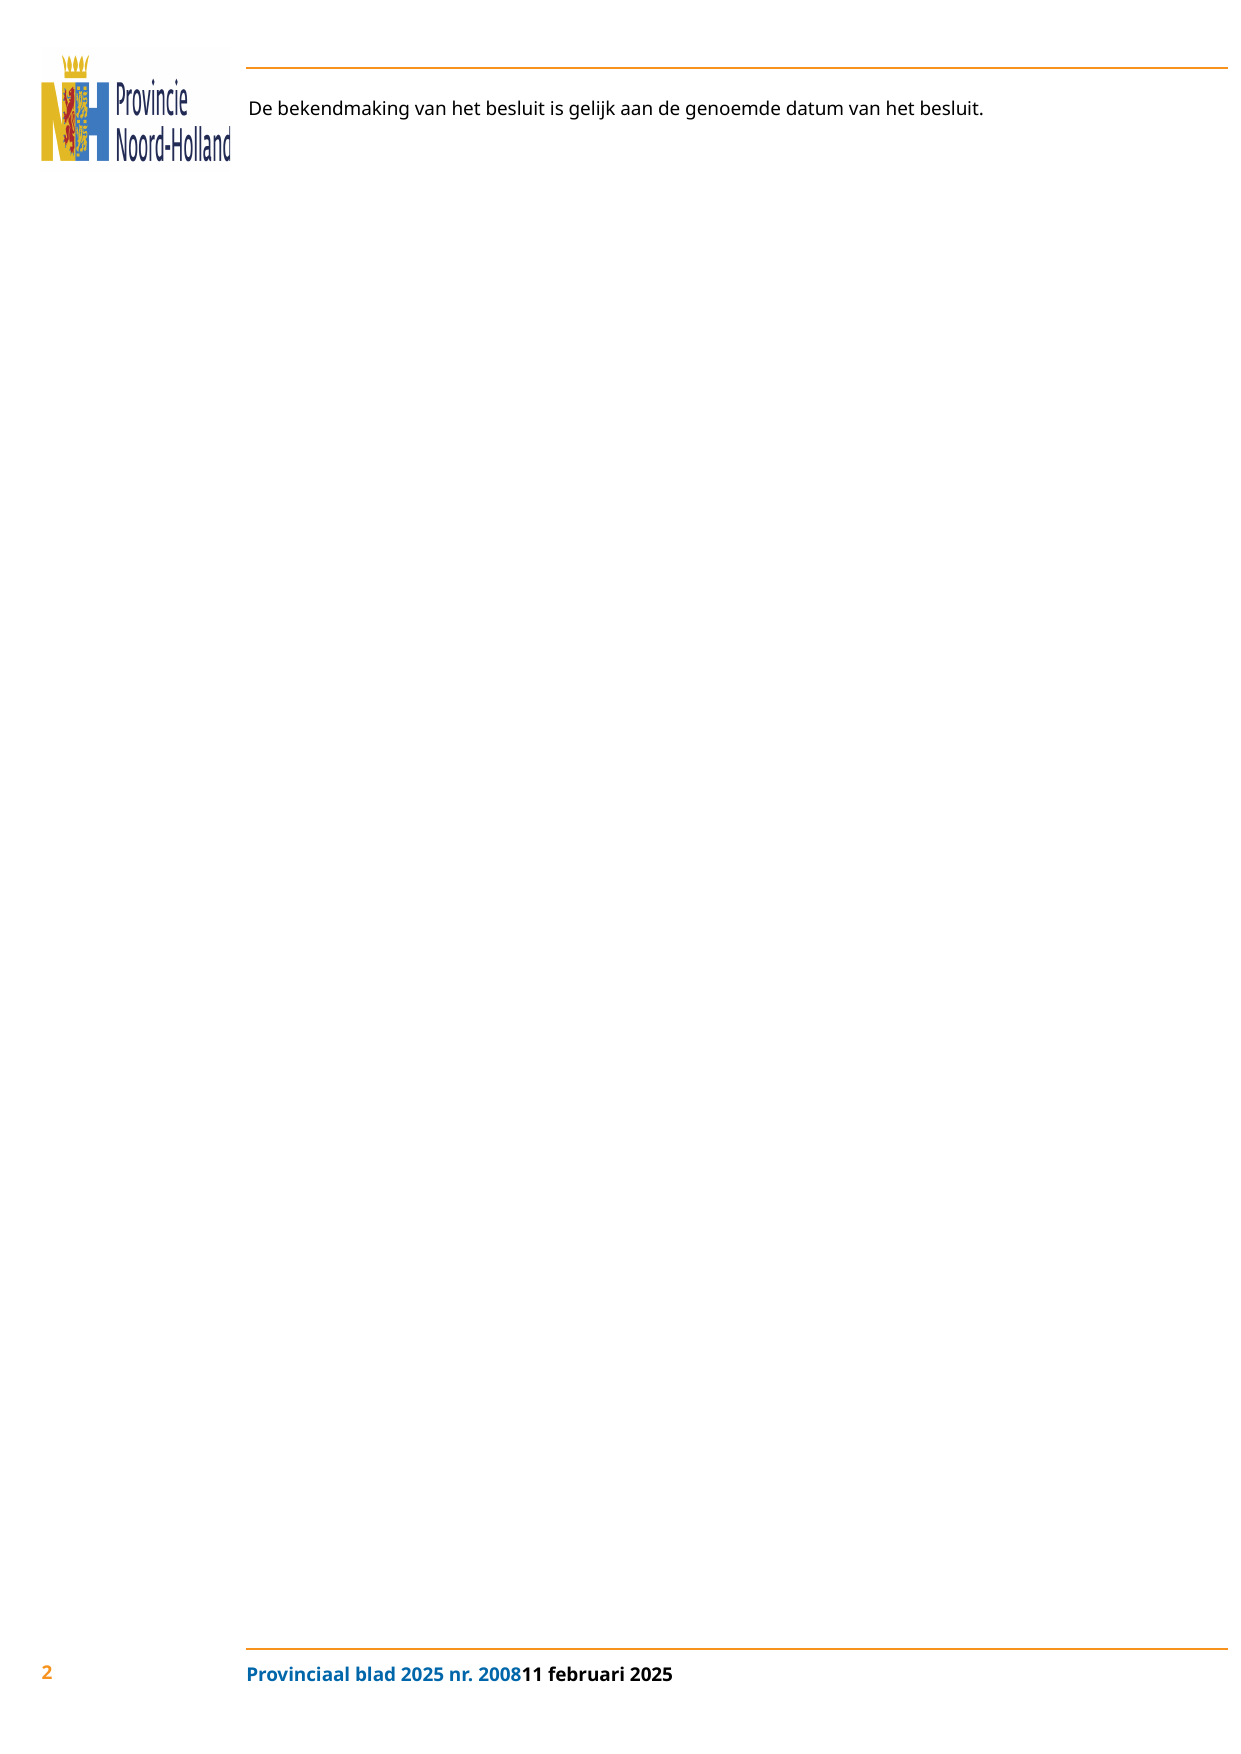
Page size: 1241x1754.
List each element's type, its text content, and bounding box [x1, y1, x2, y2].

picture [41, 47, 231, 172]
text De bekendmaking van het besluit is gelijk aan de genoemde datum van het besluit. [248, 95, 1152, 121]
